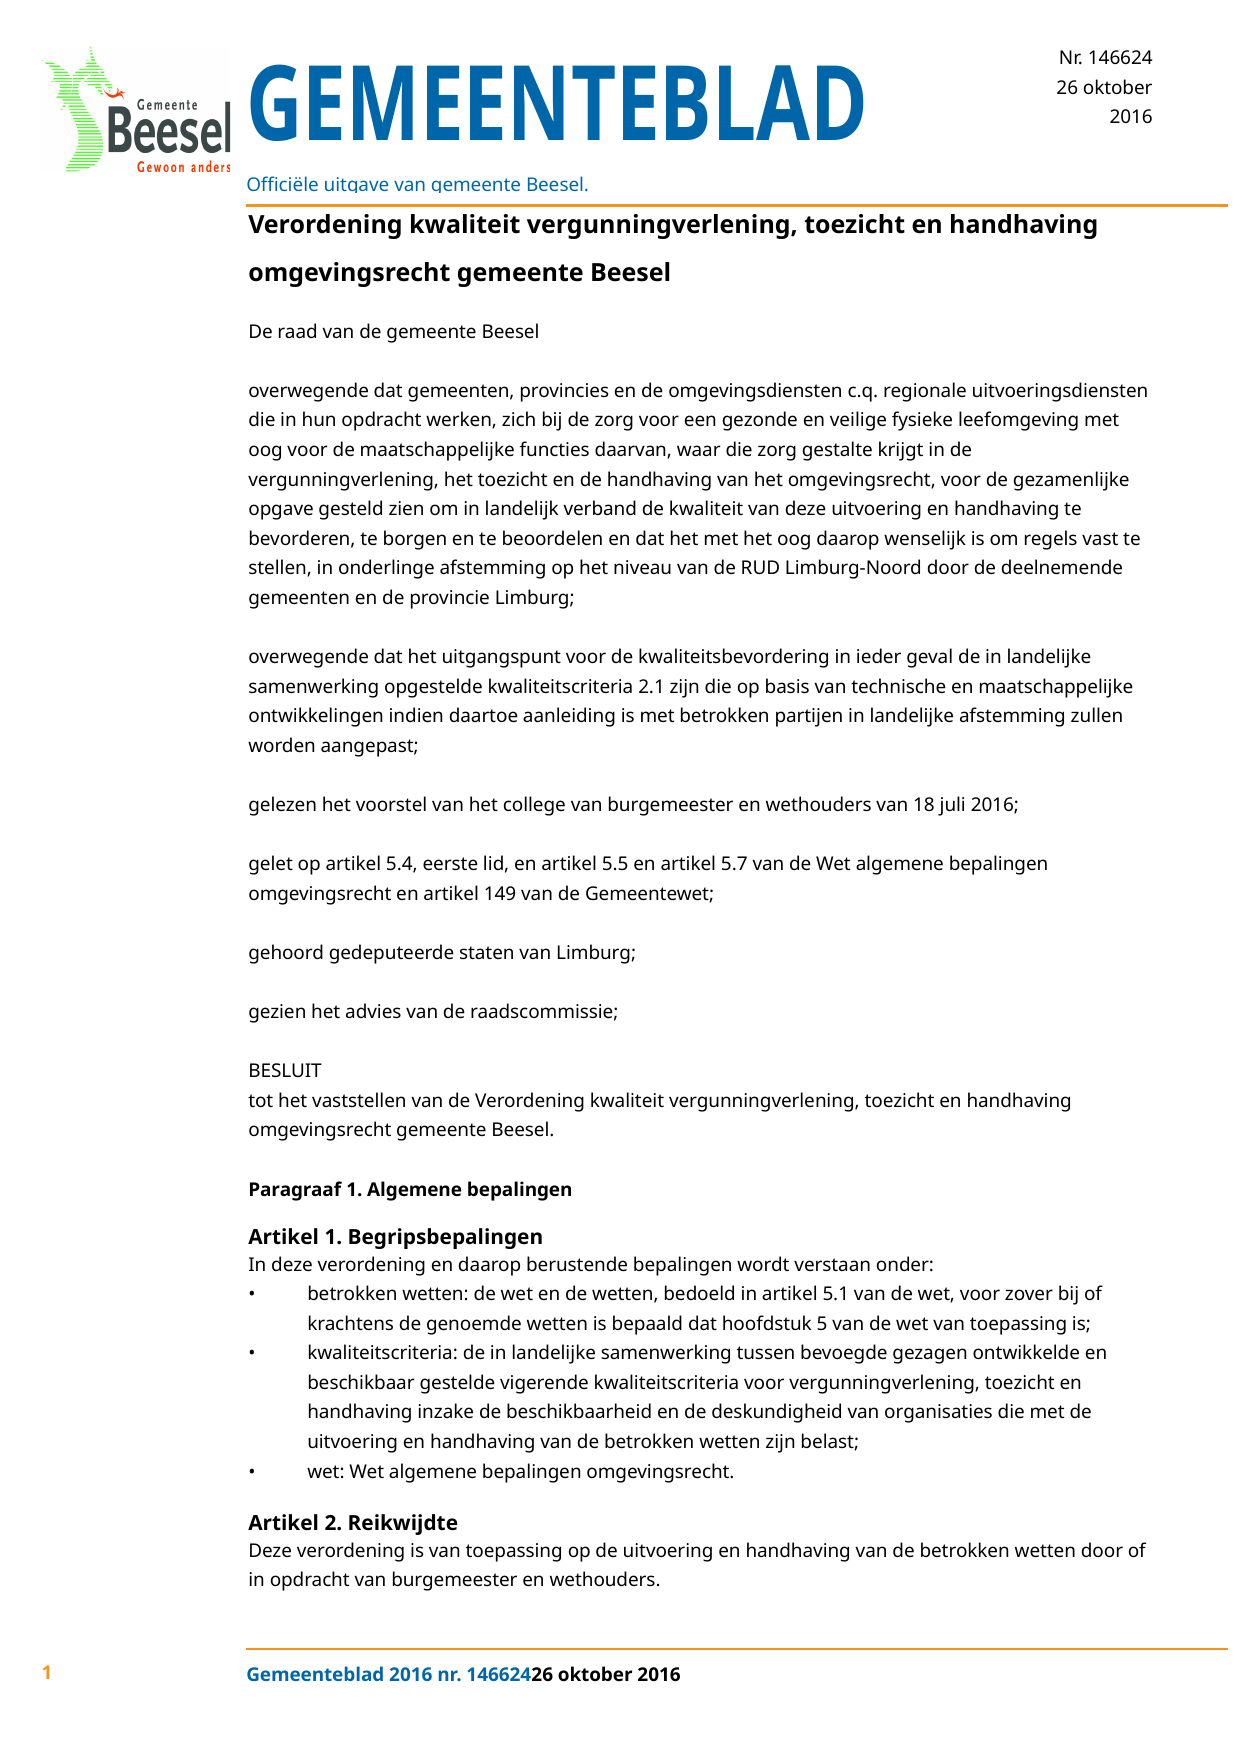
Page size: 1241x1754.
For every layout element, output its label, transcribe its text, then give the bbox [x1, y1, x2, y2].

text overwegende dat gemeenten, provincies en de omgevingsdiensten c.q. regionale uitvoeringsdiensten die in hun opdracht werken, zich bij de zorg voor een gezonde en veilige fysieke leefomgeving met oog voor de maatschappelijke functies daarvan, waar die zorg gestalte krijgt in de vergunningverlening, het toezicht en de handhaving van het omgevingsrecht, voor de gezamenlijke opgave gesteld zien om in landelijk verband de kwaliteit van deze uitvoering en handhaving te bevorderen, te borgen en te beoordelen en dat het met het oog daarop wenselijk is om regels vast te stellen, in onderlinge afstemming op het niveau van de RUD Limburg-Noord door de deelnemende gemeenten en de provincie Limburg; [248, 377, 1152, 610]
text Artikel 2. Reikwijdte [248, 1508, 1152, 1537]
text BESLUIT [248, 1057, 1152, 1083]
text tot het vaststellen van de Verordening kwaliteit vergunningverlening, toezicht en handhaving omgevingsrecht gemeente Beesel. [248, 1087, 1152, 1142]
text De raad van de gemeente Beesel [248, 318, 1152, 344]
picture [41, 47, 231, 172]
list kwaliteitscriteria: de in landelijke samenwerking tussen bevoegde gezagen ontwikkelde en beschikbaar gestelde vigerende kwaliteitscriteria voor vergunningverlening, toezicht en handhaving inzake de beschikbaarheid en de deskundigheid van organisaties die met de uitvoering en handhaving van de betrokken wetten zijn belast; [248, 1339, 1152, 1454]
text gelezen het voorstel van het college van burgemeester en wethouders van 18 juli 2016; [248, 791, 1152, 817]
text gezien het advies van de raadscommissie; [248, 998, 1152, 1024]
list betrokken wetten: de wet en de wetten, bedoeld in artikel 5.1 van de wet, voor zover bij of krachtens de genoemde wetten is bepaald dat hoofdstuk 5 van de wet van toepassing is; [248, 1280, 1152, 1336]
text gelet op artikel 5.4, eerste lid, en artikel 5.5 en artikel 5.7 van de Wet algemene bepalingen omgevingsrecht en artikel 149 van de Gemeentewet; [248, 850, 1152, 906]
text Verordening kwaliteit vergunningverlening, toezicht en handhaving omgevingsrecht gemeente Beesel [248, 207, 1152, 288]
text In deze verordening en daarop berustende bepalingen wordt verstaan onder: [248, 1251, 1152, 1277]
text Artikel 1. Begripsbepalingen [248, 1222, 1152, 1251]
text Paragraaf 1. Algemene bepalingen [248, 1176, 1152, 1202]
text Deze verordening is van toepassing op de uitvoering en handhaving van de betrokken wetten door of in opdracht van burgemeester en wethouders. [248, 1537, 1152, 1592]
list wet: Wet algemene bepalingen omgevingsrecht. [248, 1458, 1152, 1484]
text gehoord gedeputeerde staten van Limburg; [248, 939, 1152, 965]
text overwegende dat het uitgangspunt voor de kwaliteitsbevordering in ieder geval de in landelijke samenwerking opgestelde kwaliteitscriteria 2.1 zijn die op basis van technische en maatschappelijke ontwikkelingen indien daartoe aanleiding is met betrokken partijen in landelijke afstemming zullen worden aangepast; [248, 643, 1152, 758]
